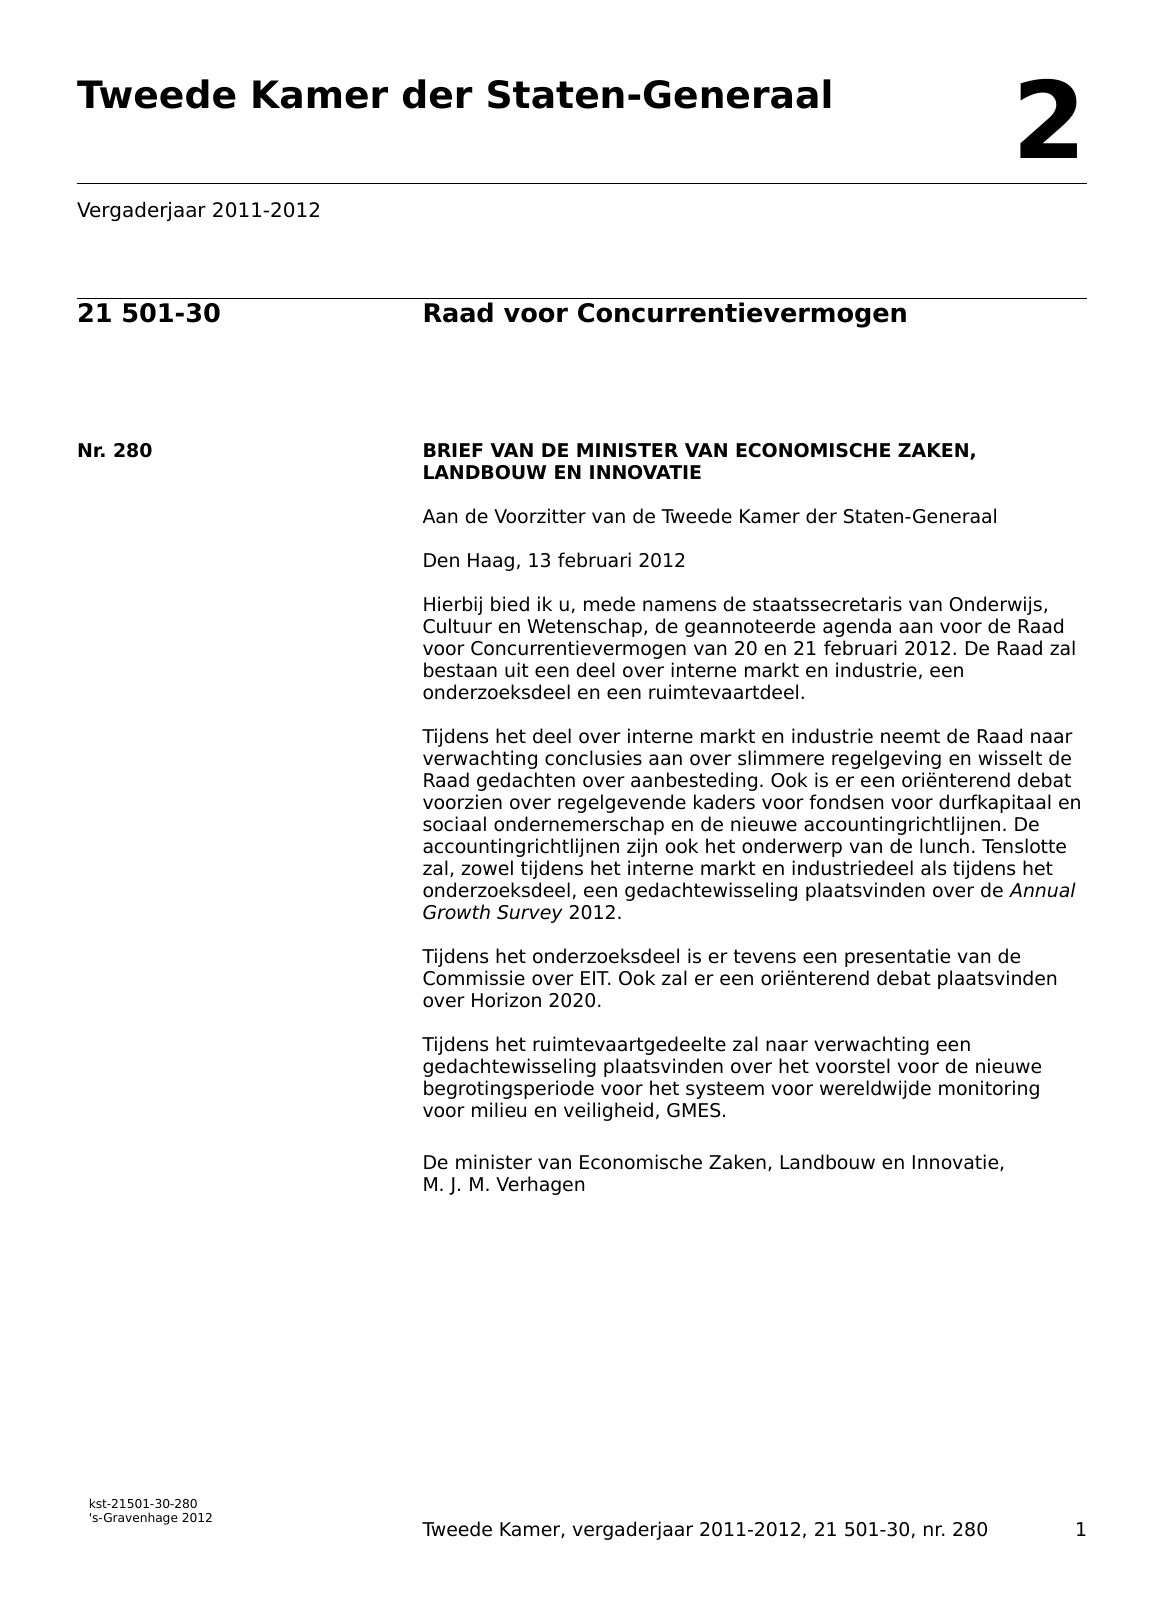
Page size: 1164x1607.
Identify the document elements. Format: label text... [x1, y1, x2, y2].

text Den Haag, 13 februari 2012 [422, 550, 1087, 572]
table_header 2 [886, 59, 1087, 183]
subtitle Nr. 280 BRIEF VAN DE MINISTER VAN ECONOMISCHE ZAKEN, LANDBOUW EN INNOVATIE [77, 440, 1087, 484]
text Tijdens het onderzoeksdeel is er tevens een presentatie van de Commissie over EIT. Ook zal er een oriënterend debat plaatsvinden over Horizon 2020. [422, 946, 1087, 1012]
text Hierbij bied ik u, mede namens de staatssecretaris van Onderwijs, Cultuur en Wetenschap, de geannoteerde agenda aan voor de Raad voor Concurrentievermogen van 20 en 21 februari 2012. De Raad zal bestaan uit een deel over interne markt en industrie, een onderzoeksdeel en een ruimtevaartdeel. [422, 594, 1087, 704]
subtitle 21 501-30 Raad voor Concurrentievermogen [77, 299, 1087, 329]
text 's-Gravenhage 2012 [88, 1511, 323, 1525]
text Aan de Voorzitter van de Tweede Kamer der Staten-Generaal [422, 506, 1087, 528]
text kst-21501-30-280 [88, 1497, 323, 1511]
text Tijdens het ruimtevaartgedeelte zal naar verwachting een gedachtewisseling plaatsvinden over het voorstel voor de nieuwe begrotingsperiode voor het systeem voor wereldwijde monitoring voor milieu en veiligheid, GMES. [422, 1034, 1087, 1122]
text De minister van Economische Zaken, Landbouw en Innovatie, M. J. M. Verhagen [422, 1152, 1087, 1196]
text Tijdens het deel over interne markt en industrie neemt de Raad naar verwachting conclusies aan over slimmere regelgeving en wisselt de Raad gedachten over aanbesteding. Ook is er een oriënterend debat voorzien over regelgevende kaders voor fondsen voor durfkapitaal en sociaal ondernemerschap en de nieuwe accountingrichtlijnen. De accountingrichtlijnen zijn ook het onderwerp van de lunch. Tenslotte zal, zowel tijdens het interne markt en industriedeel als tijdens het onderzoeksdeel, een gedachtewisseling plaatsvinden over de Annual Growth Survey 2012. [422, 726, 1087, 924]
table_header Tweede Kamer der Staten-Generaal [77, 59, 886, 183]
table_cell Vergaderjaar 2011-2012 [77, 184, 1087, 298]
